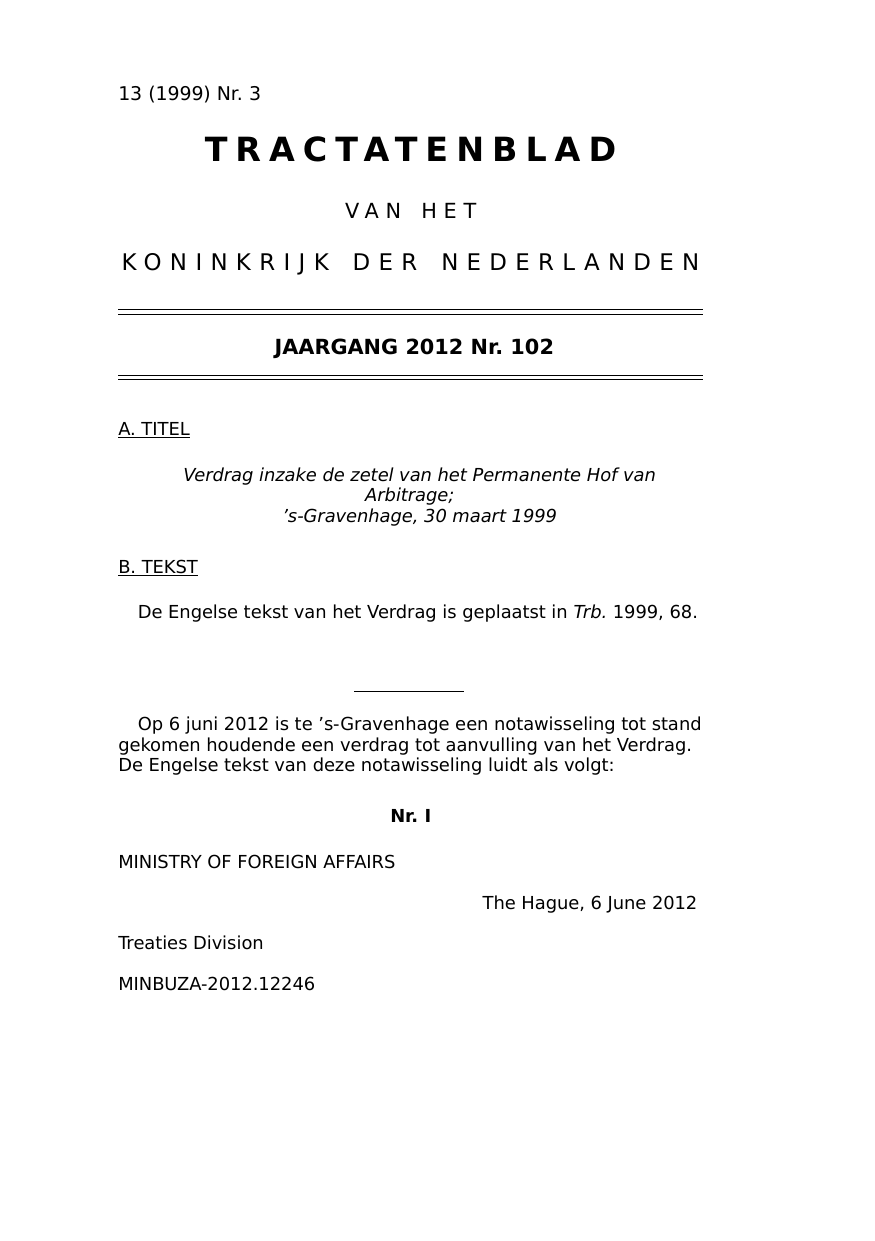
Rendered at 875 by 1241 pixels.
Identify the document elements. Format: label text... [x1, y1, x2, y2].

text TRACTATENBLAD [118, 130, 703, 169]
text 13 (1999) Nr. 3 [118, 83, 703, 105]
subtitle Nr. I [118, 806, 703, 827]
subtitle B. TEKST [118, 557, 703, 577]
text Treaties Division [118, 933, 703, 954]
text JAARGANG 2012 Nr. 102 [118, 335, 703, 359]
text MINISTRY OF FOREIGN AFFAIRS [118, 852, 703, 872]
text De Engelse tekst van het Verdrag is geplaatst in Trb. 1999, 68. [118, 602, 703, 623]
text The Hague, 6 June 2012 [118, 892, 703, 913]
text KONINKRIJK DER NEDERLANDEN [118, 249, 703, 276]
subtitle A. TITEL [118, 419, 703, 439]
text MINBUZA-2012.12246 [118, 974, 703, 995]
text Verdrag inzake de zetel van het Permanente Hof van Arbitrage; [118, 464, 703, 506]
text ’s-Gravenhage, 30 maart 1999 [118, 506, 703, 527]
text VAN HET [118, 199, 703, 223]
text Op 6 juni 2012 is te ’s-Gravenhage een notawisseling tot stand gekomen houdende een verdrag tot aanvulling van het Verdrag. De Engelse tekst van deze notawisseling luidt als volgt: [118, 714, 703, 776]
